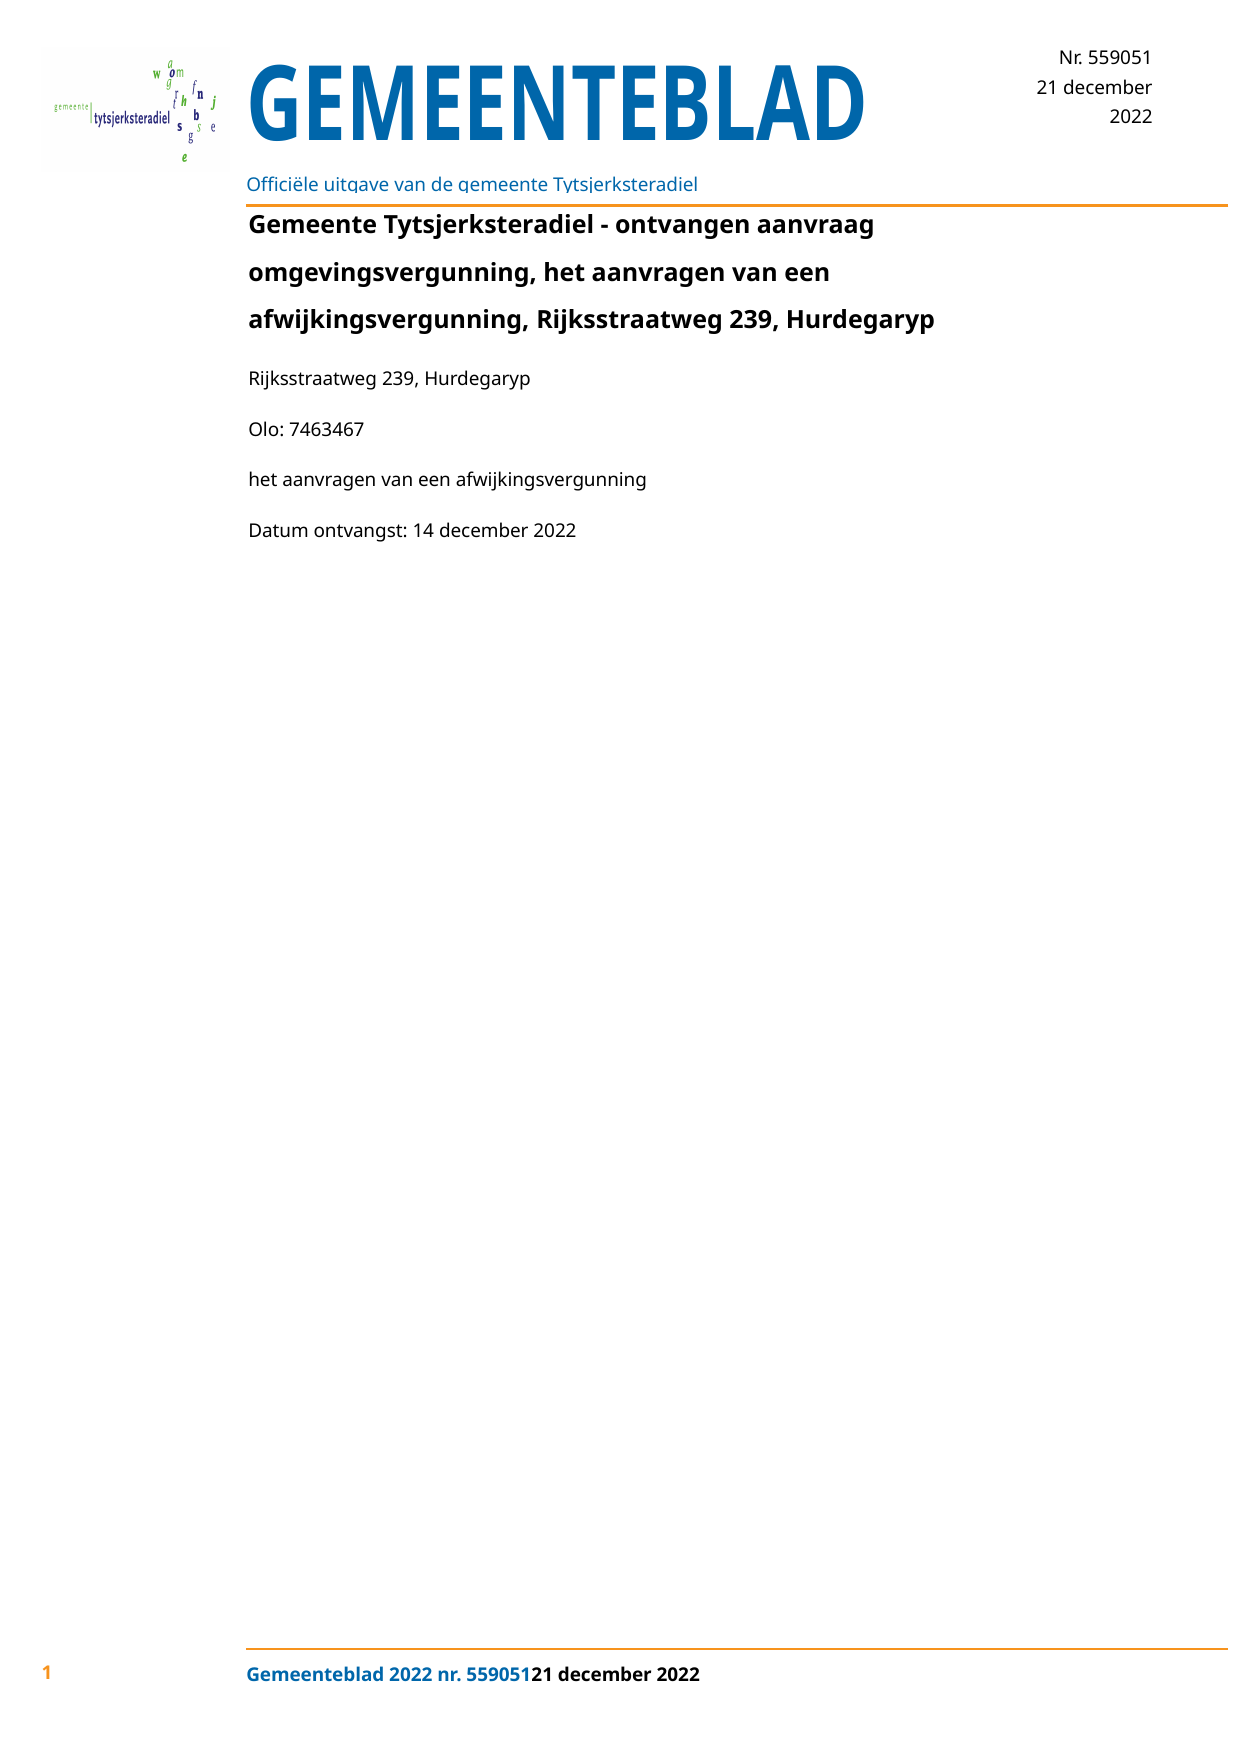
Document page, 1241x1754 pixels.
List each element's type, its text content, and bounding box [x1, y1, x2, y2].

text Olo: 7463467 [248, 416, 1152, 442]
picture [41, 47, 231, 172]
text Rijksstraatweg 239, Hurdegaryp [248, 366, 1152, 391]
text het aanvragen van een afwijkingsvergunning [248, 466, 1152, 492]
text Gemeente Tytsjerksteradiel - ontvangen aanvraag omgevingsvergunning, het aanvragen van een afwijkingsvergunning, Rijksstraatweg 239, Hurdegaryp [248, 207, 1152, 336]
text Datum ontvangst: 14 december 2022 [248, 517, 1152, 542]
